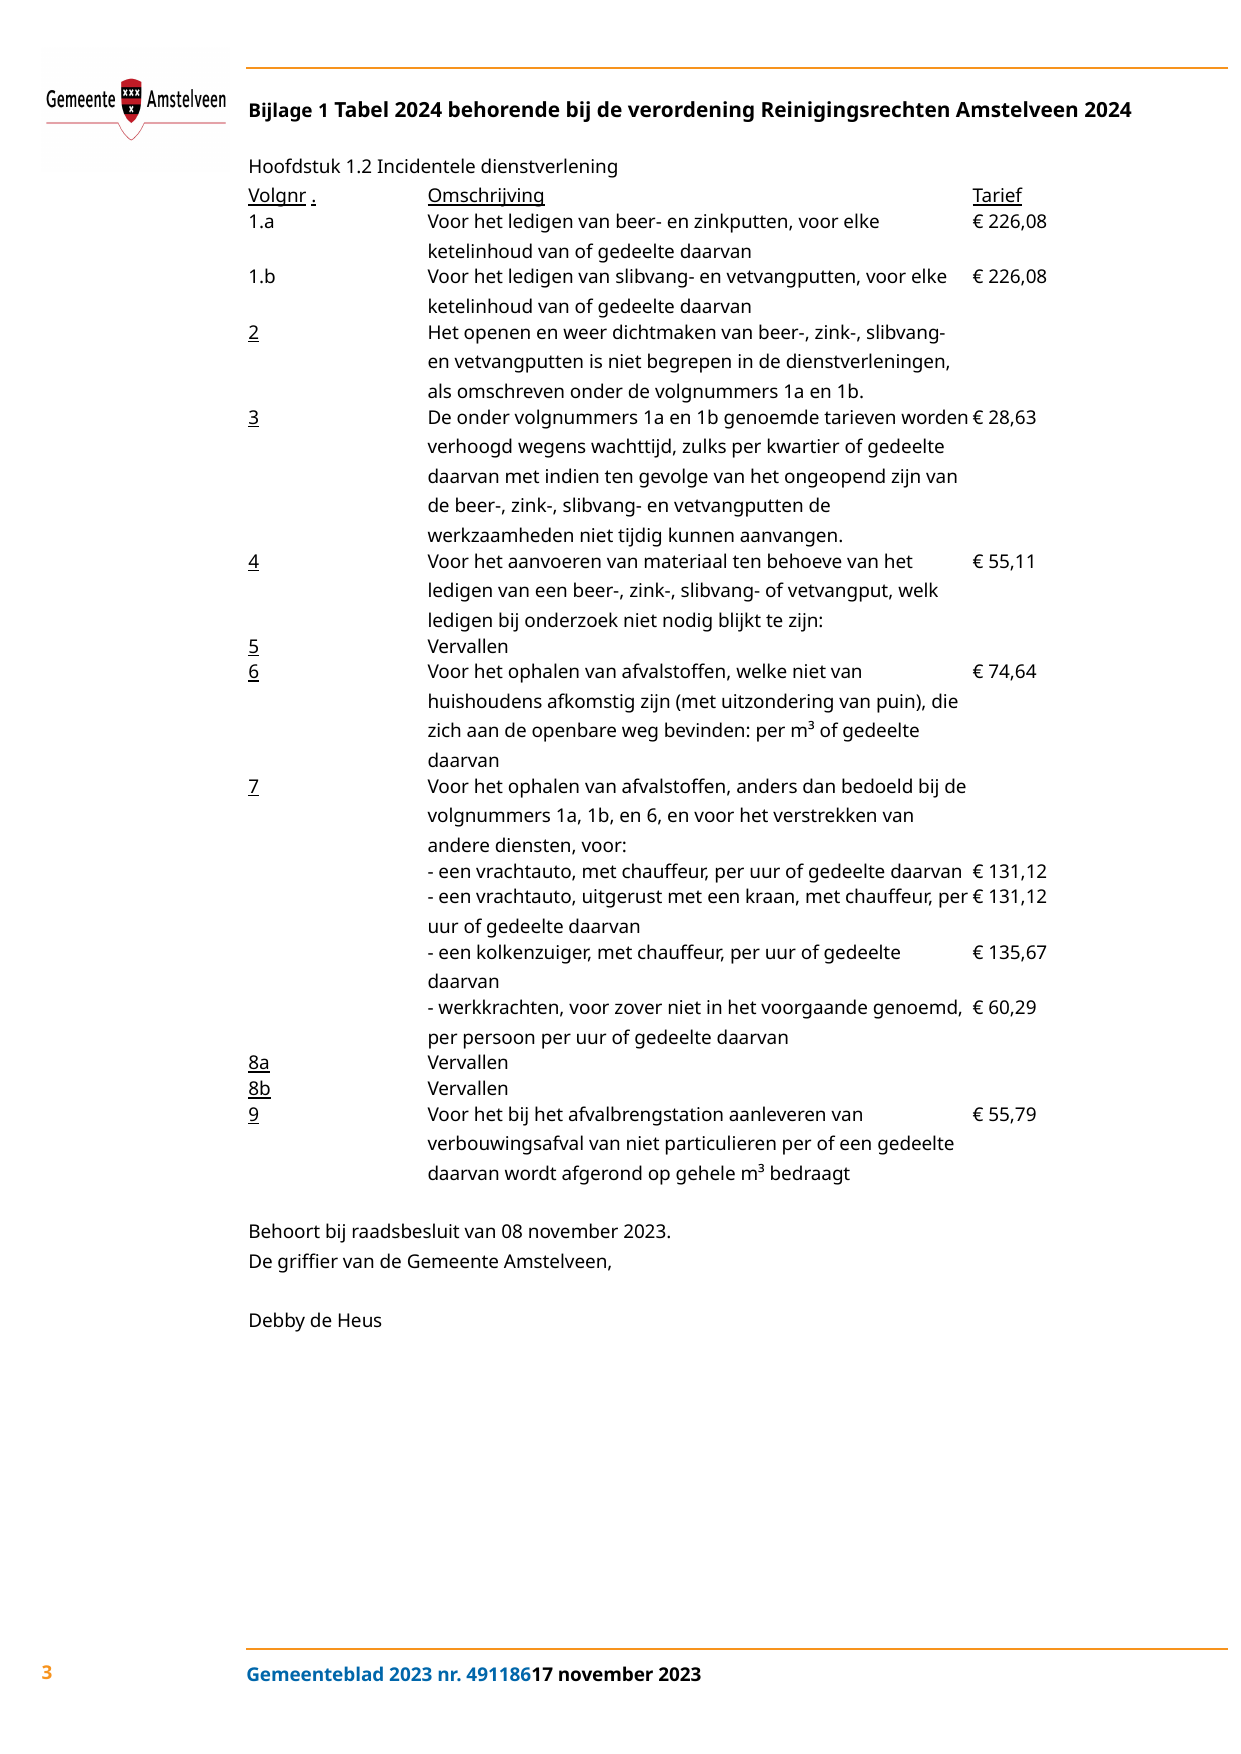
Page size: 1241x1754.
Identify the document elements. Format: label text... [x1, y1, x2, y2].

table_cell € 55,11 [973, 548, 1152, 633]
table_cell Vervallen [427, 1075, 972, 1101]
table_cell [248, 939, 427, 994]
table_cell € 74,64 [973, 659, 1152, 773]
table_cell 2 [248, 319, 427, 404]
table_cell 6 [248, 659, 427, 773]
table_cell € 55,79 [973, 1101, 1152, 1186]
table_cell 7 [248, 773, 427, 858]
table_cell Voor het aanvoeren van materiaal ten behoeve van het ledigen van een beer-, zink-, slibvang- of vetvangput, welk ledigen bij onderzoek niet nodig blijkt te zijn: [427, 548, 972, 633]
table_cell Vervallen [427, 633, 972, 658]
table_cell - een vrachtauto, uitgerust met een kraan, met chauffeur, per uur of gedeelte daarvan [427, 884, 972, 939]
table_cell Vervallen [427, 1050, 972, 1075]
table_cell [973, 319, 1152, 404]
table_cell 1.a [248, 208, 427, 264]
text Bijlage 1 Tabel 2024 behorende bij de verordening Reinigingsrechten Amstelveen 2024 [248, 95, 1152, 123]
table_cell 4 [248, 548, 427, 633]
table_cell 8a [248, 1050, 427, 1075]
table_cell 8b [248, 1075, 427, 1101]
picture [41, 47, 231, 172]
table_cell - een kolkenzuiger, met chauffeur, per uur of gedeelte daarvan [427, 939, 972, 994]
text De griffier van de Gemeente Amstelveen, [248, 1248, 1152, 1274]
table_cell € 131,12 [973, 858, 1152, 884]
table_cell 5 [248, 633, 427, 658]
table_header Tarief [973, 183, 1152, 208]
table_cell € 226,08 [973, 264, 1152, 319]
table_header Omschrijving [427, 183, 972, 208]
table_cell [973, 1075, 1152, 1101]
table_cell [248, 994, 427, 1049]
table_cell De onder volgnummers 1a en 1b genoemde tarieven worden verhoogd wegens wachttijd, zulks per kwartier of gedeelte daarvan met indien ten gevolge van het ongeopend zijn van de beer-, zink-, slibvang- en vetvangputten de werkzaamheden niet tijdig kunnen aanvangen. [427, 404, 972, 548]
table_cell [248, 858, 427, 884]
table_cell Voor het ledigen van slibvang- en vetvangputten, voor elke ketelinhoud van of gedeelte daarvan [427, 264, 972, 319]
text Behoort bij raadsbesluit van 08 november 2023. [248, 1219, 1152, 1244]
table_cell € 131,12 [973, 884, 1152, 939]
table_cell 9 [248, 1101, 427, 1186]
table_cell [973, 773, 1152, 858]
table_cell € 226,08 [973, 208, 1152, 264]
table_header Volgnr . [248, 183, 427, 208]
table_cell [973, 1050, 1152, 1075]
table_cell € 28,63 [973, 404, 1152, 548]
table_cell - werkkrachten, voor zover niet in het voorgaande genoemd, per persoon per uur of gedeelte daarvan [427, 994, 972, 1049]
table_cell Voor het ledigen van beer- en zinkputten, voor elke ketelinhoud van of gedeelte daarvan [427, 208, 972, 264]
table_cell Voor het bij het afvalbrengstation aanleveren van verbouwingsafval van niet particulieren per of een gedeelte daarvan wordt afgerond op gehele m³ bedraagt [427, 1101, 972, 1186]
table_cell [973, 633, 1152, 658]
table_cell € 135,67 [973, 939, 1152, 994]
table_cell - een vrachtauto, met chauffeur, per uur of gedeelte daarvan [427, 858, 972, 884]
table_cell € 60,29 [973, 994, 1152, 1049]
table_cell 3 [248, 404, 427, 548]
table_cell Het openen en weer dichtmaken van beer-, zink-, slibvang- en vetvangputten is niet begrepen in de dienstverleningen, als omschreven onder de volgnummers 1a en 1b. [427, 319, 972, 404]
table_cell [248, 884, 427, 939]
table_cell 1.b [248, 264, 427, 319]
text Debby de Heus [248, 1307, 1152, 1333]
text Hoofdstuk 1.2 Incidentele dienstverlening [248, 153, 1152, 179]
table_cell Voor het ophalen van afvalstoffen, welke niet van huishoudens afkomstig zijn (met uitzondering van puin), die zich aan de openbare weg bevinden: per m³ of gedeelte daarvan [427, 659, 972, 773]
table_cell Voor het ophalen van afvalstoffen, anders dan bedoeld bij de volgnummers 1a, 1b, en 6, en voor het verstrekken van andere diensten, voor: [427, 773, 972, 858]
